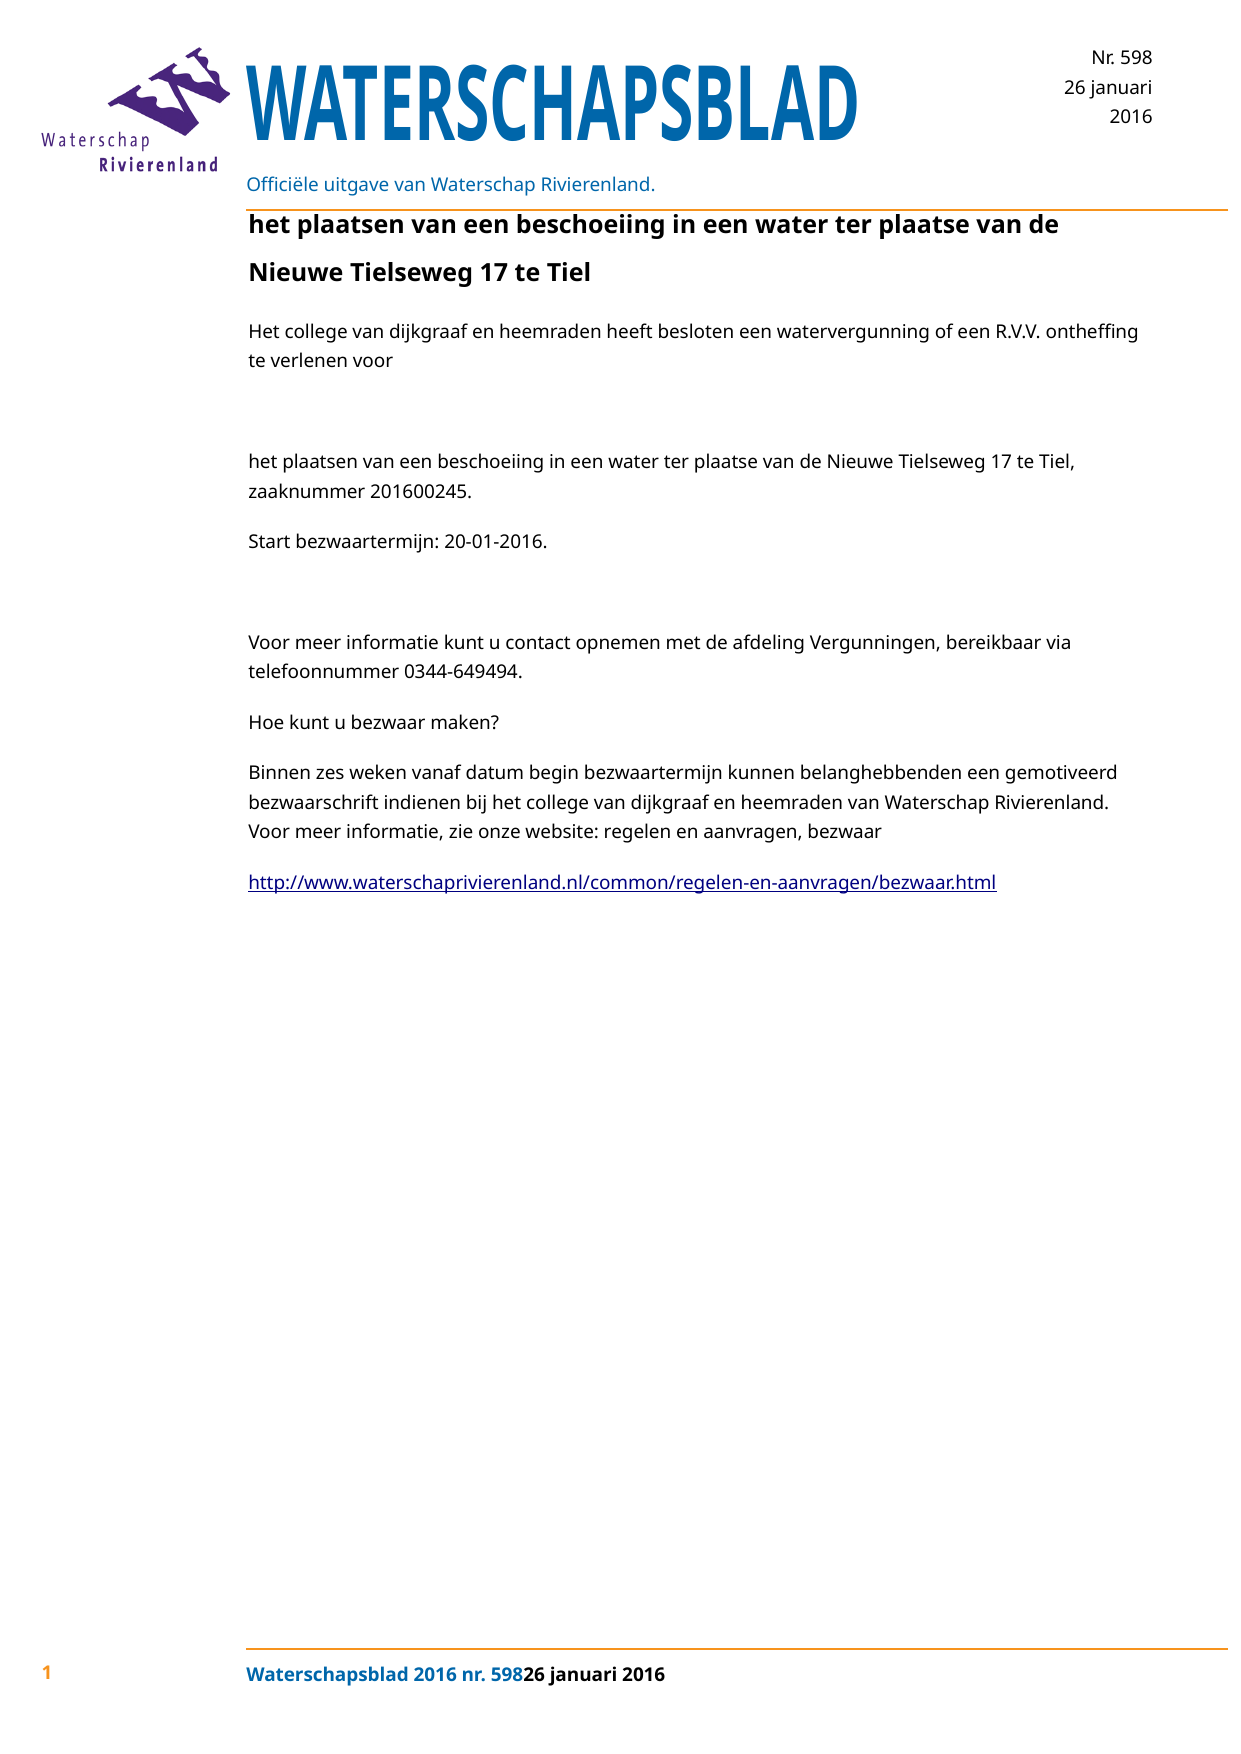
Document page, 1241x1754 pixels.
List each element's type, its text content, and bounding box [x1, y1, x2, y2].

text Start bezwaartermijn: 20-01-2016. [248, 528, 1152, 554]
text Binnen zes weken vanaf datum begin bezwaartermijn kunnen belanghebbenden een gemotiveerd bezwaarschrift indienen bij het college van dijkgraaf en heemraden van Waterschap Rivierenland. Voor meer informatie, zie onze website: regelen en aanvragen, bezwaar [248, 759, 1152, 844]
text het plaatsen van een beschoeiing in een water ter plaatse van de Nieuwe Tielseweg 17 te Tiel [248, 211, 1152, 288]
text Voor meer informatie kunt u contact opnemen met de afdeling Vergunningen, bereikbaar via telefoonnummer 0344-649494. [248, 629, 1152, 684]
picture [41, 47, 231, 172]
text het plaatsen van een beschoeiing in een water ter plaatse van de Nieuwe Tielseweg 17 te Tiel, zaaknummer 201600245. [248, 448, 1152, 504]
text Hoe kunt u bezwaar maken? [248, 709, 1152, 735]
text http://www.waterschaprivierenland.nl/common/regelen-en-aanvragen/bezwaar.html [248, 869, 1152, 895]
text Het college van dijkgraaf en heemraden heeft besloten een watervergunning of een R.V.V. ontheffing te verlenen voor [248, 318, 1152, 373]
